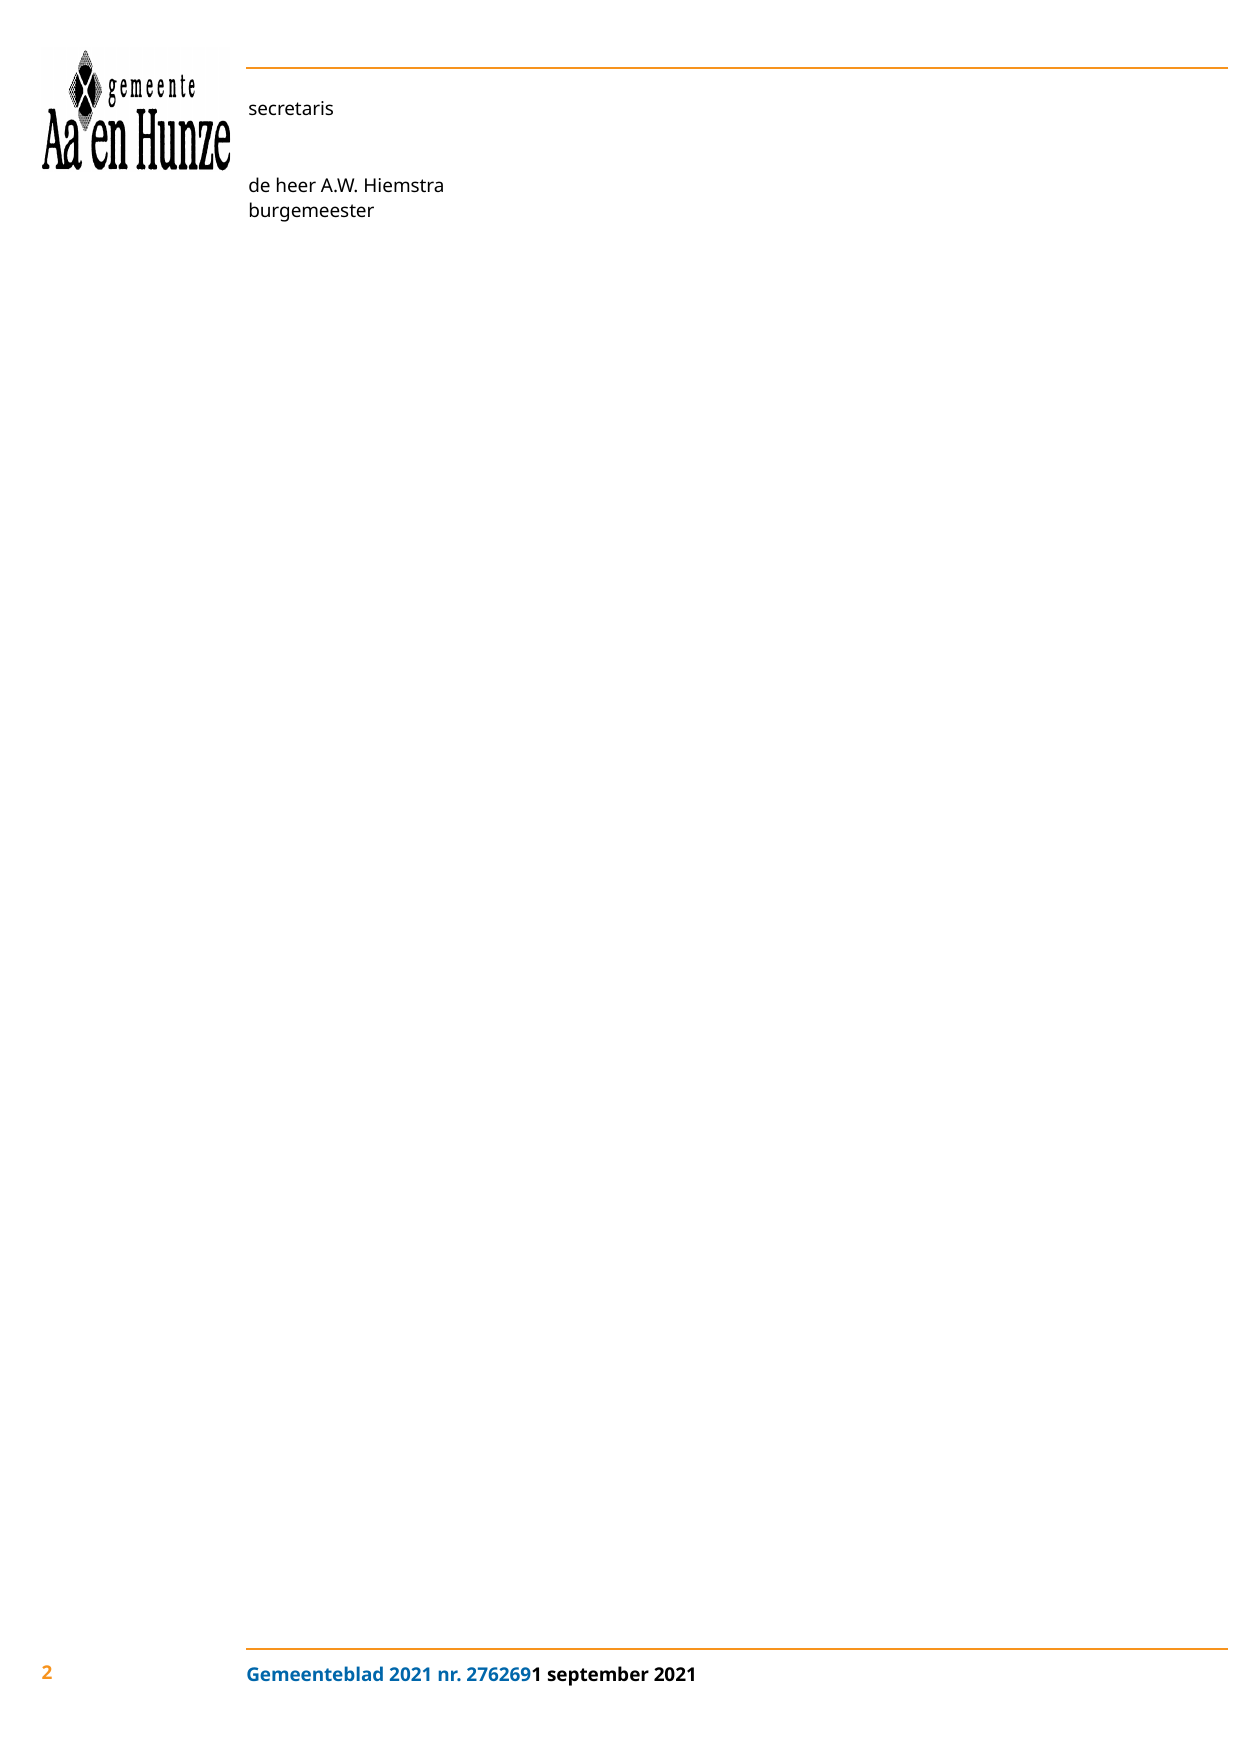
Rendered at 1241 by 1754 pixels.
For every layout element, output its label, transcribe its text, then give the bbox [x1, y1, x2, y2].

picture [41, 47, 231, 172]
text secretaris [248, 95, 1152, 121]
text burgemeester [248, 198, 1152, 223]
text de heer A.W. Hiemstra [248, 172, 1152, 198]
